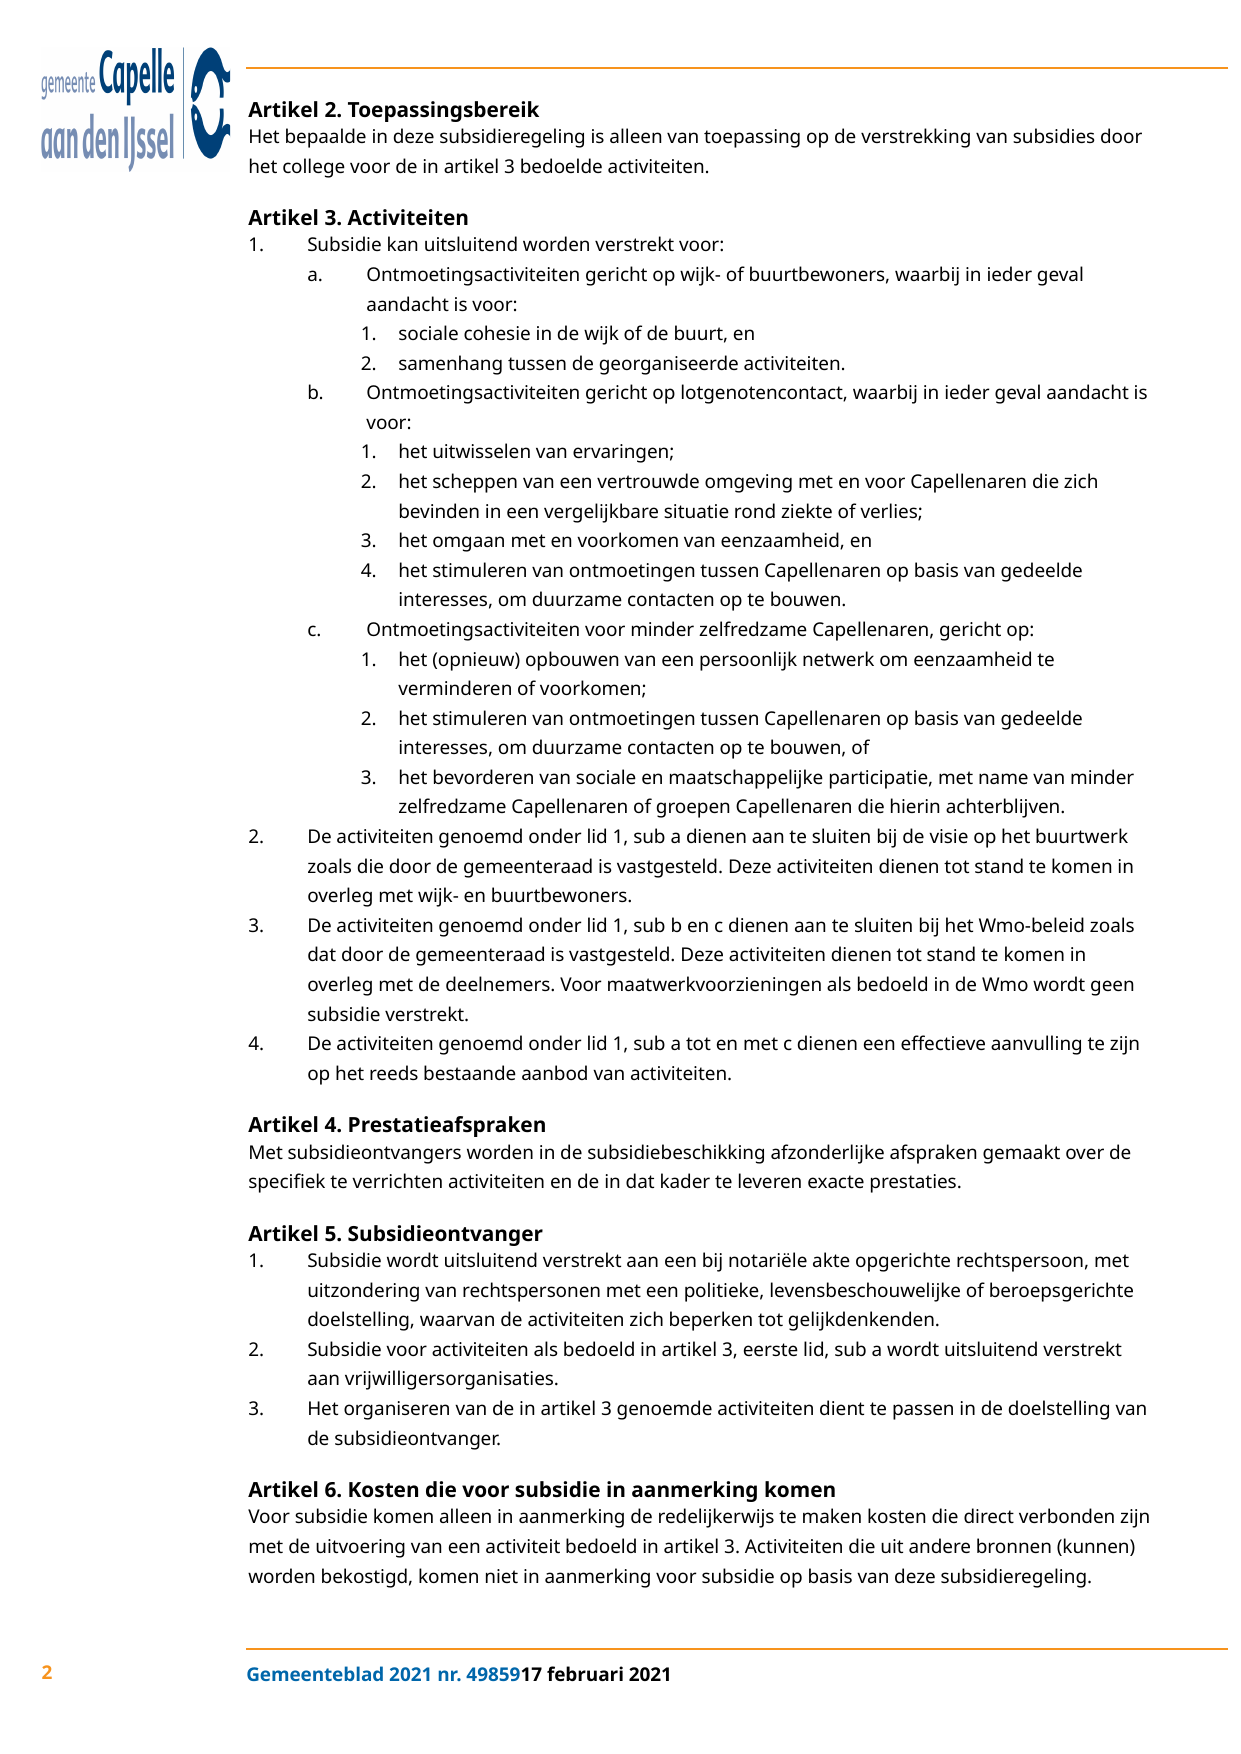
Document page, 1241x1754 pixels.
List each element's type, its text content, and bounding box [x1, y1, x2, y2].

list het stimuleren van ontmoetingen tussen Capellenaren op basis van gedeelde interesses, om duurzame contacten op te bouwen. [361, 557, 1152, 612]
list het (opnieuw) opbouwen van een persoonlijk netwerk om eenzaamheid te verminderen of voorkomen; [361, 646, 1152, 701]
list het scheppen van een vertrouwde omgeving met en voor Capellenaren die zich bevinden in een vergelijkbare situatie rond ziekte of verlies; [361, 468, 1152, 524]
list sociale cohesie in de wijk of de buurt, en [361, 320, 1152, 346]
list Subsidie wordt uitsluitend verstrekt aan een bij notariële akte opgerichte rechtspersoon, met uitzondering van rechtspersonen met een politieke, levensbeschouwelijke of beroepsgerichte doelstelling, waarvan de activiteiten zich beperken tot gelijkdenkenden. [248, 1247, 1152, 1332]
list het bevorderen van sociale en maatschappelijke participatie, met name van minder zelfredzame Capellenaren of groepen Capellenaren die hierin achterblijven. [361, 764, 1152, 819]
list De activiteiten genoemd onder lid 1, sub a dienen aan te sluiten bij de visie op het buurtwerk zoals die door de gemeenteraad is vastgesteld. Deze activiteiten dienen tot stand te komen in overleg met wijk- en buurtbewoners. [248, 823, 1152, 908]
text Artikel 4. Prestatieafspraken [248, 1110, 1152, 1139]
list het omgaan met en voorkomen van eenzaamheid, en [361, 527, 1152, 553]
text Het bepaalde in deze subsidieregeling is alleen van toepassing op de verstrekking van subsidies door het college voor de in artikel 3 bedoelde activiteiten. [248, 123, 1152, 178]
list Subsidie voor activiteiten als bedoeld in artikel 3, eerste lid, sub a wordt uitsluitend verstrekt aan vrijwilligersorganisaties. [248, 1336, 1152, 1391]
list Ontmoetingsactiviteiten gericht op lotgenotencontact, waarbij in ieder geval aandacht is voor: [307, 379, 1152, 435]
list Het organiseren van de in artikel 3 genoemde activiteiten dient te passen in de doelstelling van de subsidieontvanger. [248, 1395, 1152, 1451]
text Met subsidieontvangers worden in de subsidiebeschikking afzonderlijke afspraken gemaakt over de specifiek te verrichten activiteiten en de in dat kader te leveren exacte prestaties. [248, 1139, 1152, 1194]
list Subsidie kan uitsluitend worden verstrekt voor: [248, 232, 1152, 257]
list De activiteiten genoemd onder lid 1, sub a tot en met c dienen een effectieve aanvulling te zijn op het reeds bestaande aanbod van activiteiten. [248, 1030, 1152, 1086]
list het uitwisselen van ervaringen; [361, 439, 1152, 464]
text Voor subsidie komen alleen in aanmerking de redelijkerwijs te maken kosten die direct verbonden zijn met de uitvoering van een activiteit bedoeld in artikel 3. Activiteiten die uit andere bronnen (kunnen) worden bekostigd, komen niet in aanmerking voor subsidie op basis van deze subsidieregeling. [248, 1504, 1152, 1588]
list het stimuleren van ontmoetingen tussen Capellenaren op basis van gedeelde interesses, om duurzame contacten op te bouwen, of [361, 705, 1152, 760]
picture [41, 47, 231, 172]
list De activiteiten genoemd onder lid 1, sub b en c dienen aan te sluiten bij het Wmo-beleid zoals dat door de gemeenteraad is vastgesteld. Deze activiteiten dienen tot stand te komen in overleg met de deelnemers. Voor maatwerkvoorzieningen als bedoeld in de Wmo wordt geen subsidie verstrekt. [248, 912, 1152, 1027]
text Artikel 6. Kosten die voor subsidie in aanmerking komen [248, 1475, 1152, 1504]
list Ontmoetingsactiviteiten voor minder zelfredzame Capellenaren, gericht op: [307, 616, 1152, 642]
list samenhang tussen de georganiseerde activiteiten. [361, 350, 1152, 376]
text Artikel 2. Toepassingsbereik [248, 95, 1152, 123]
list Ontmoetingsactiviteiten gericht op wijk- of buurtbewoners, waarbij in ieder geval aandacht is voor: [307, 261, 1152, 317]
text Artikel 3. Activiteiten [248, 203, 1152, 232]
text Artikel 5. Subsidieontvanger [248, 1219, 1152, 1247]
